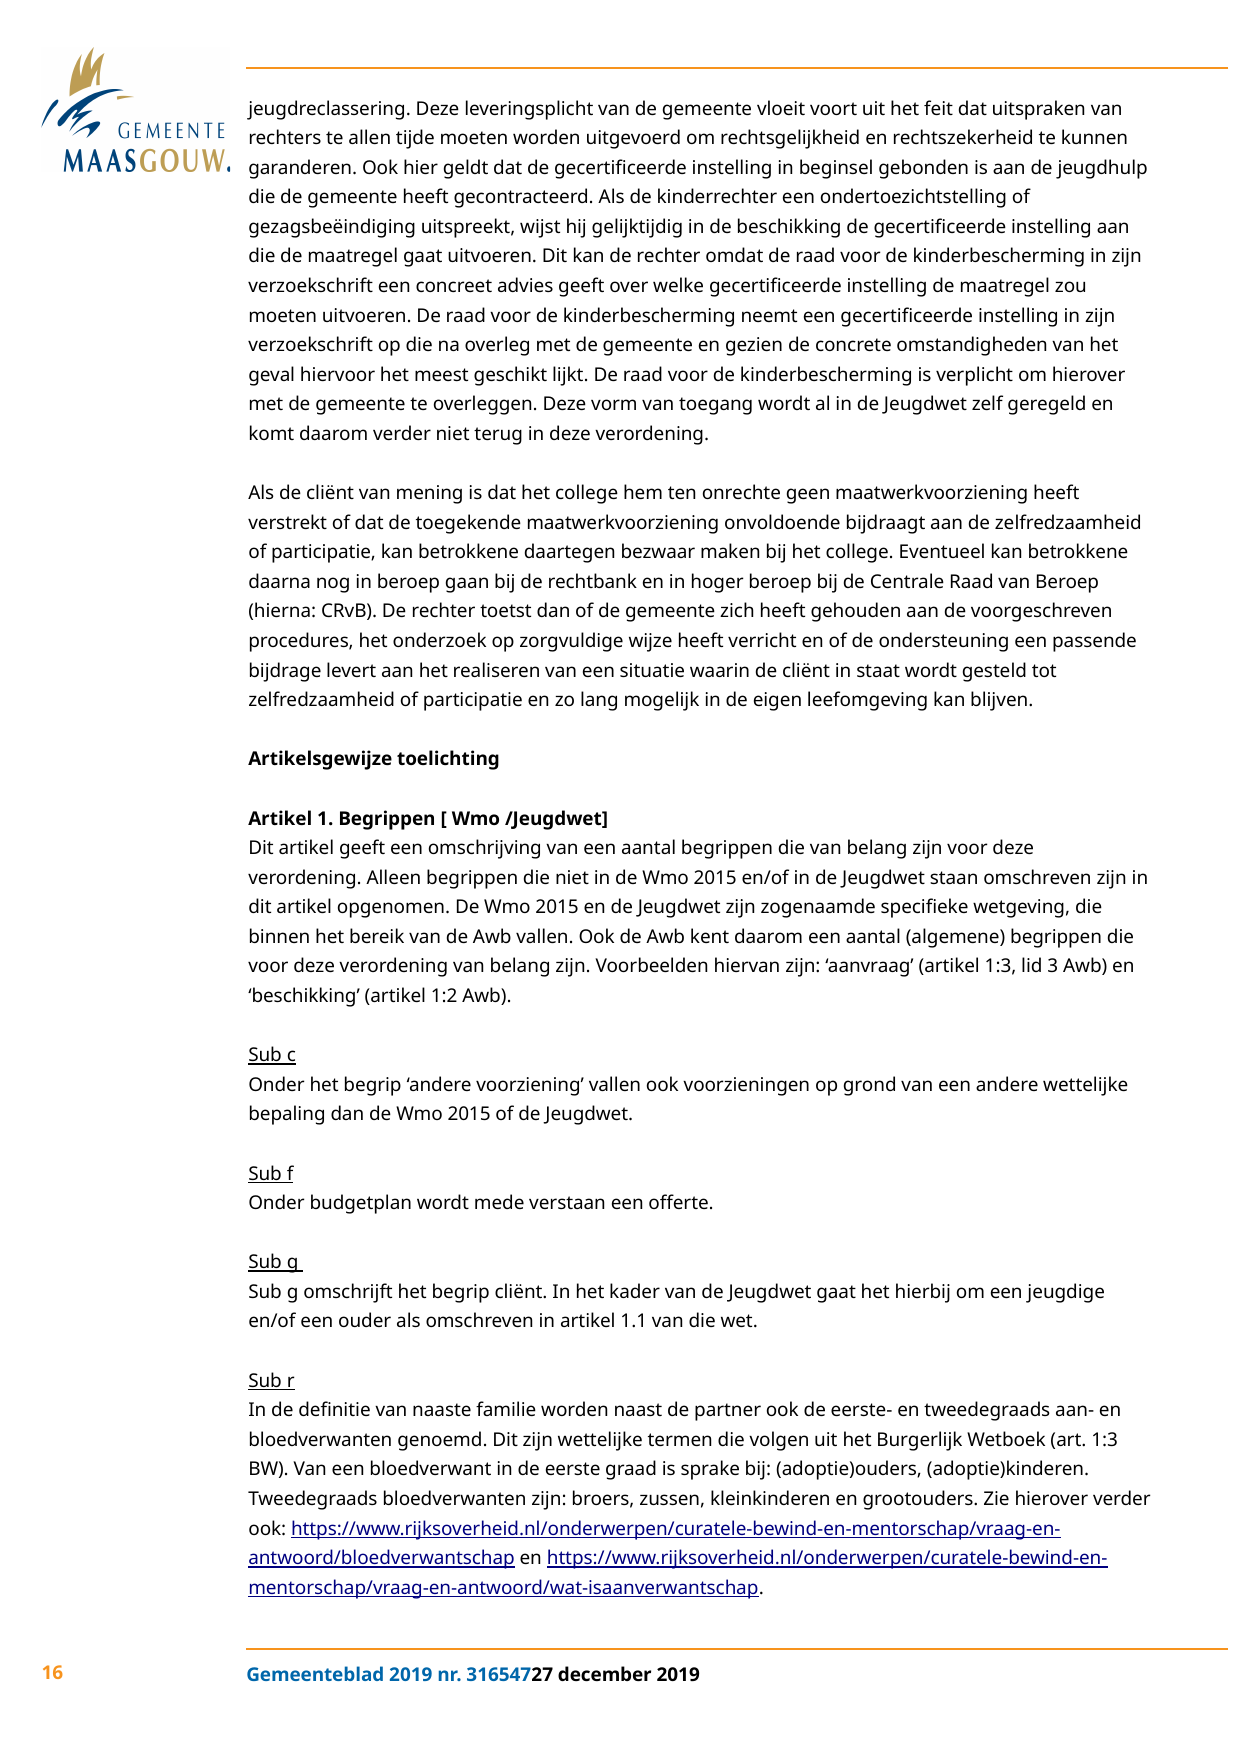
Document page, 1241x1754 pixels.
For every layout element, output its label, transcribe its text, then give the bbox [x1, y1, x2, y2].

text Onder het begrip ‘andere voorziening’ vallen ook voorzieningen op grond van een andere wettelijke bepaling dan de Wmo 2015 of de Jeugdwet. [248, 1071, 1152, 1126]
picture [41, 47, 231, 172]
text Als de cliënt van mening is dat het college hem ten onrechte geen maatwerkvoorziening heeft verstrekt of dat de toegekende maatwerkvoorziening onvoldoende bijdraagt aan de zelfredzaamheid of participatie, kan betrokkene daartegen bezwaar maken bij het college. Eventueel kan betrokkene daarna nog in beroep gaan bij de rechtbank en in hoger beroep bij de Centrale Raad van Beroep (hierna: CRvB). De rechter toetst dan of de gemeente zich heeft gehouden aan de voorgeschreven procedures, het onderzoek op zorgvuldige wijze heeft verricht en of de ondersteuning een passende bijdrage levert aan het realiseren van een situatie waarin de cliënt in staat wordt gesteld tot zelfredzaamheid of participatie en zo lang mogelijk in de eigen leefomgeving kan blijven. [248, 479, 1152, 712]
text Sub f [248, 1160, 1152, 1186]
text Sub g omschrijft het begrip cliënt. In het kader van de Jeugdwet gaat het hierbij om een jeugdige en/of een ouder als omschreven in artikel 1.1 van die wet. [248, 1278, 1152, 1333]
text Artikel 1. Begrippen [ Wmo /Jeugdwet] [248, 805, 1152, 831]
text Sub g [248, 1248, 1152, 1274]
text Artikelsgewijze toelichting [248, 746, 1152, 771]
text Dit artikel geeft een omschrijving van een aantal begrippen die van belang zijn voor deze verordening. Alleen begrippen die niet in de Wmo 2015 en/of in de Jeugdwet staan omschreven zijn in dit artikel opgenomen. De Wmo 2015 en de Jeugdwet zijn zogenaamde specifieke wetgeving, die binnen het bereik van de Awb vallen. Ook de Awb kent daarom een aantal (algemene) begrippen die voor deze verordening van belang zijn. Voorbeelden hiervan zijn: ‘aanvraag’ (artikel 1:3, lid 3 Awb) en ‘beschikking’ (artikel 1:2 Awb). [248, 834, 1152, 1008]
text jeugdreclassering. Deze leveringsplicht van de gemeente vloeit voort uit het feit dat uitspraken van rechters te allen tijde moeten worden uitgevoerd om rechtsgelijkheid en rechtszekerheid te kunnen garanderen. Ook hier geldt dat de gecertificeerde instelling in beginsel gebonden is aan de jeugdhulp die de gemeente heeft gecontracteerd. Als de kinderrechter een ondertoezichtstelling of gezagsbeëindiging uitspreekt, wijst hij gelijktijdig in de beschikking de gecertificeerde instelling aan die de maatregel gaat uitvoeren. Dit kan de rechter omdat de raad voor de kinderbescherming in zijn verzoekschrift een concreet advies geeft over welke gecertificeerde instelling de maatregel zou moeten uitvoeren. De raad voor de kinderbescherming neemt een gecertificeerde instelling in zijn verzoekschrift op die na overleg met de gemeente en gezien de concrete omstandigheden van het geval hiervoor het meest geschikt lijkt. De raad voor de kinderbescherming is verplicht om hierover met de gemeente te overleggen. Deze vorm van toegang wordt al in de Jeugdwet zelf geregeld en komt daarom verder niet terug in deze verordening. [248, 95, 1152, 446]
text In de definitie van naaste familie worden naast de partner ook de eerste- en tweedegraads aan- en bloedverwanten genoemd. Dit zijn wettelijke termen die volgen uit het Burgerlijk Wetboek (art. 1:3 BW). Van een bloedverwant in de eerste graad is sprake bij: (adoptie)ouders, (adoptie)kinderen. Tweedegraads bloedverwanten zijn: broers, zussen, kleinkinderen en grootouders. Zie hierover verder ook: https://www.rijksoverheid.nl/onderwerpen/curatele-bewind-en-mentorschap/vraag-en-antwoord/bloedverwantschap en https://www.rijksoverheid.nl/onderwerpen/curatele-bewind-en-mentorschap/vraag-en-antwoord/wat-isaanverwantschap. [248, 1396, 1152, 1600]
text Onder budgetplan wordt mede verstaan een offerte. [248, 1189, 1152, 1215]
text Sub r [248, 1367, 1152, 1393]
text Sub c [248, 1041, 1152, 1067]
